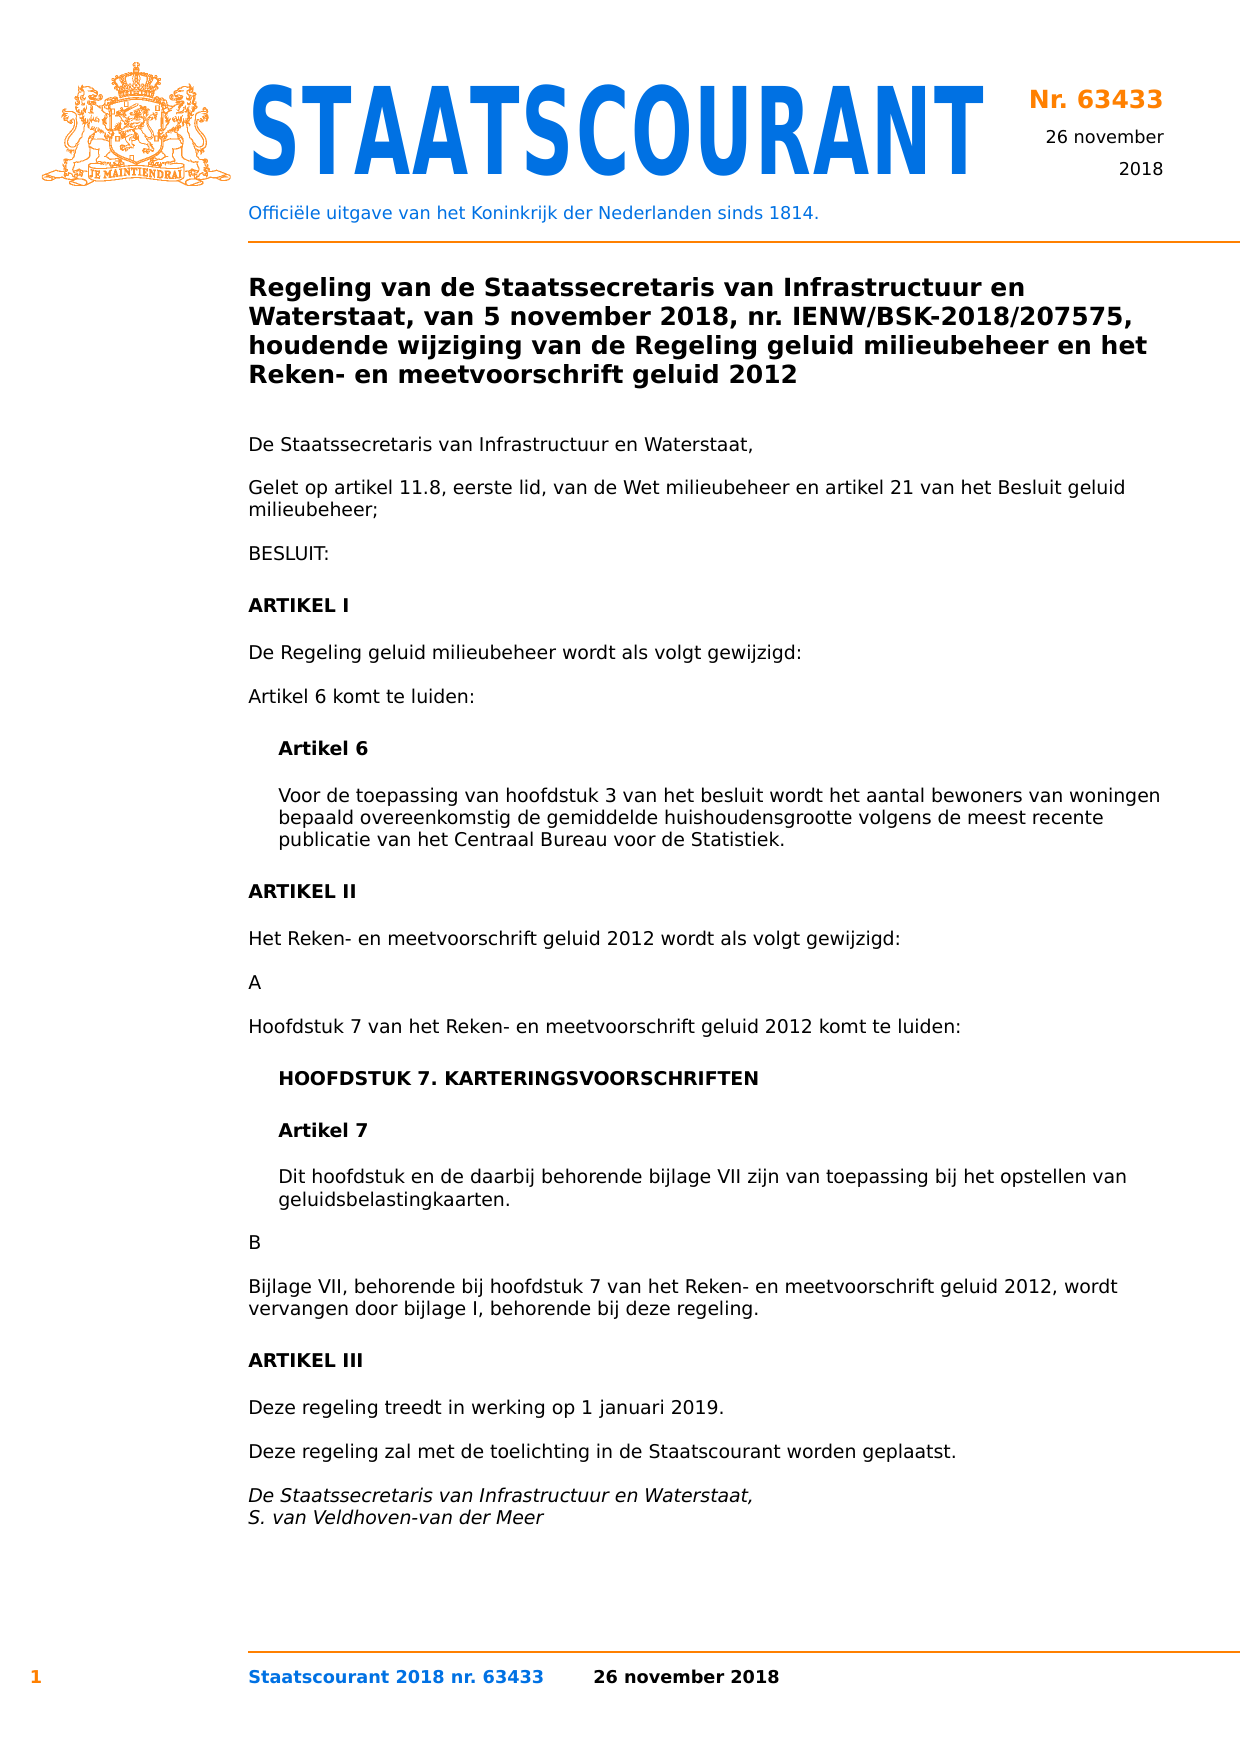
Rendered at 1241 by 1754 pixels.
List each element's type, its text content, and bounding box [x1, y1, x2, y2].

subtitle HOOFDSTUK 7. KARTERINGSVOORSCHRIFTEN [278, 1067, 1163, 1089]
text Artikel 6 komt te luiden: [248, 686, 1163, 708]
table_cell Officiële uitgave van het Koninkrijk der Nederlanden sinds 1814. [248, 203, 1240, 241]
subtitle ARTIKEL II [248, 881, 1163, 903]
subtitle Regeling van de Staatssecretaris van Infrastructuur en Waterstaat, van 5 november 2018, nr. IENW/BSK-2018/207575, houdende wijziging van de Regeling geluid milieubeheer en het Reken- en meetvoorschrift geluid 2012 [248, 273, 1163, 390]
text Gelet op artikel 11.8, eerste lid, van de Wet milieubeheer en artikel 21 van het Besluit geluid milieubeheer; [248, 477, 1163, 521]
text Het Reken- en meetvoorschrift geluid 2012 wordt als volgt gewijzigd: [248, 928, 1163, 950]
table_header Nr. 63433 [998, 62, 1240, 121]
text Deze regeling zal met de toelichting in de Staatscourant worden geplaatst. [248, 1441, 1163, 1463]
text Deze regeling treedt in werking op 1 januari 2019. [248, 1397, 1163, 1419]
text Voor de toepassing van hoofdstuk 3 van het besluit wordt het aantal bewoners van woningen bepaald overeenkomstig de gemiddelde huishoudensgrootte volgens de meest recente publicatie van het Centraal Bureau voor de Statistiek. [278, 785, 1163, 851]
text Bijlage VII, behorende bij hoofdstuk 7 van het Reken- en meetvoorschrift geluid 2012, wordt vervangen door bijlage I, behorende bij deze regeling. [248, 1276, 1163, 1320]
table_header STAATSCOURANT [248, 62, 998, 203]
picture [41, 62, 231, 186]
table_cell 2018 [998, 153, 1240, 203]
text BESLUIT: [248, 543, 1163, 565]
text Dit hoofdstuk en de daarbij behorende bijlage VII zijn van toepassing bij het opstellen van geluidsbelastingkaarten. [278, 1166, 1163, 1210]
text Hoofdstuk 7 van het Reken- en meetvoorschrift geluid 2012 komt te luiden: [248, 1016, 1163, 1037]
text A [248, 972, 1163, 994]
subtitle Artikel 7 [278, 1119, 1163, 1141]
subtitle Artikel 6 [278, 738, 1163, 760]
subtitle ARTIKEL III [248, 1350, 1163, 1372]
text De Regeling geluid milieubeheer wordt als volgt gewijzigd: [248, 642, 1163, 664]
text B [248, 1232, 1163, 1254]
table_header [25, 62, 248, 241]
subtitle ARTIKEL I [248, 595, 1163, 617]
text De Staatssecretaris van Infrastructuur en Waterstaat, S. van Veldhoven-van der Meer [248, 1485, 1163, 1529]
table_cell 26 november [998, 121, 1240, 153]
text De Staatssecretaris van Infrastructuur en Waterstaat, [248, 433, 1163, 455]
